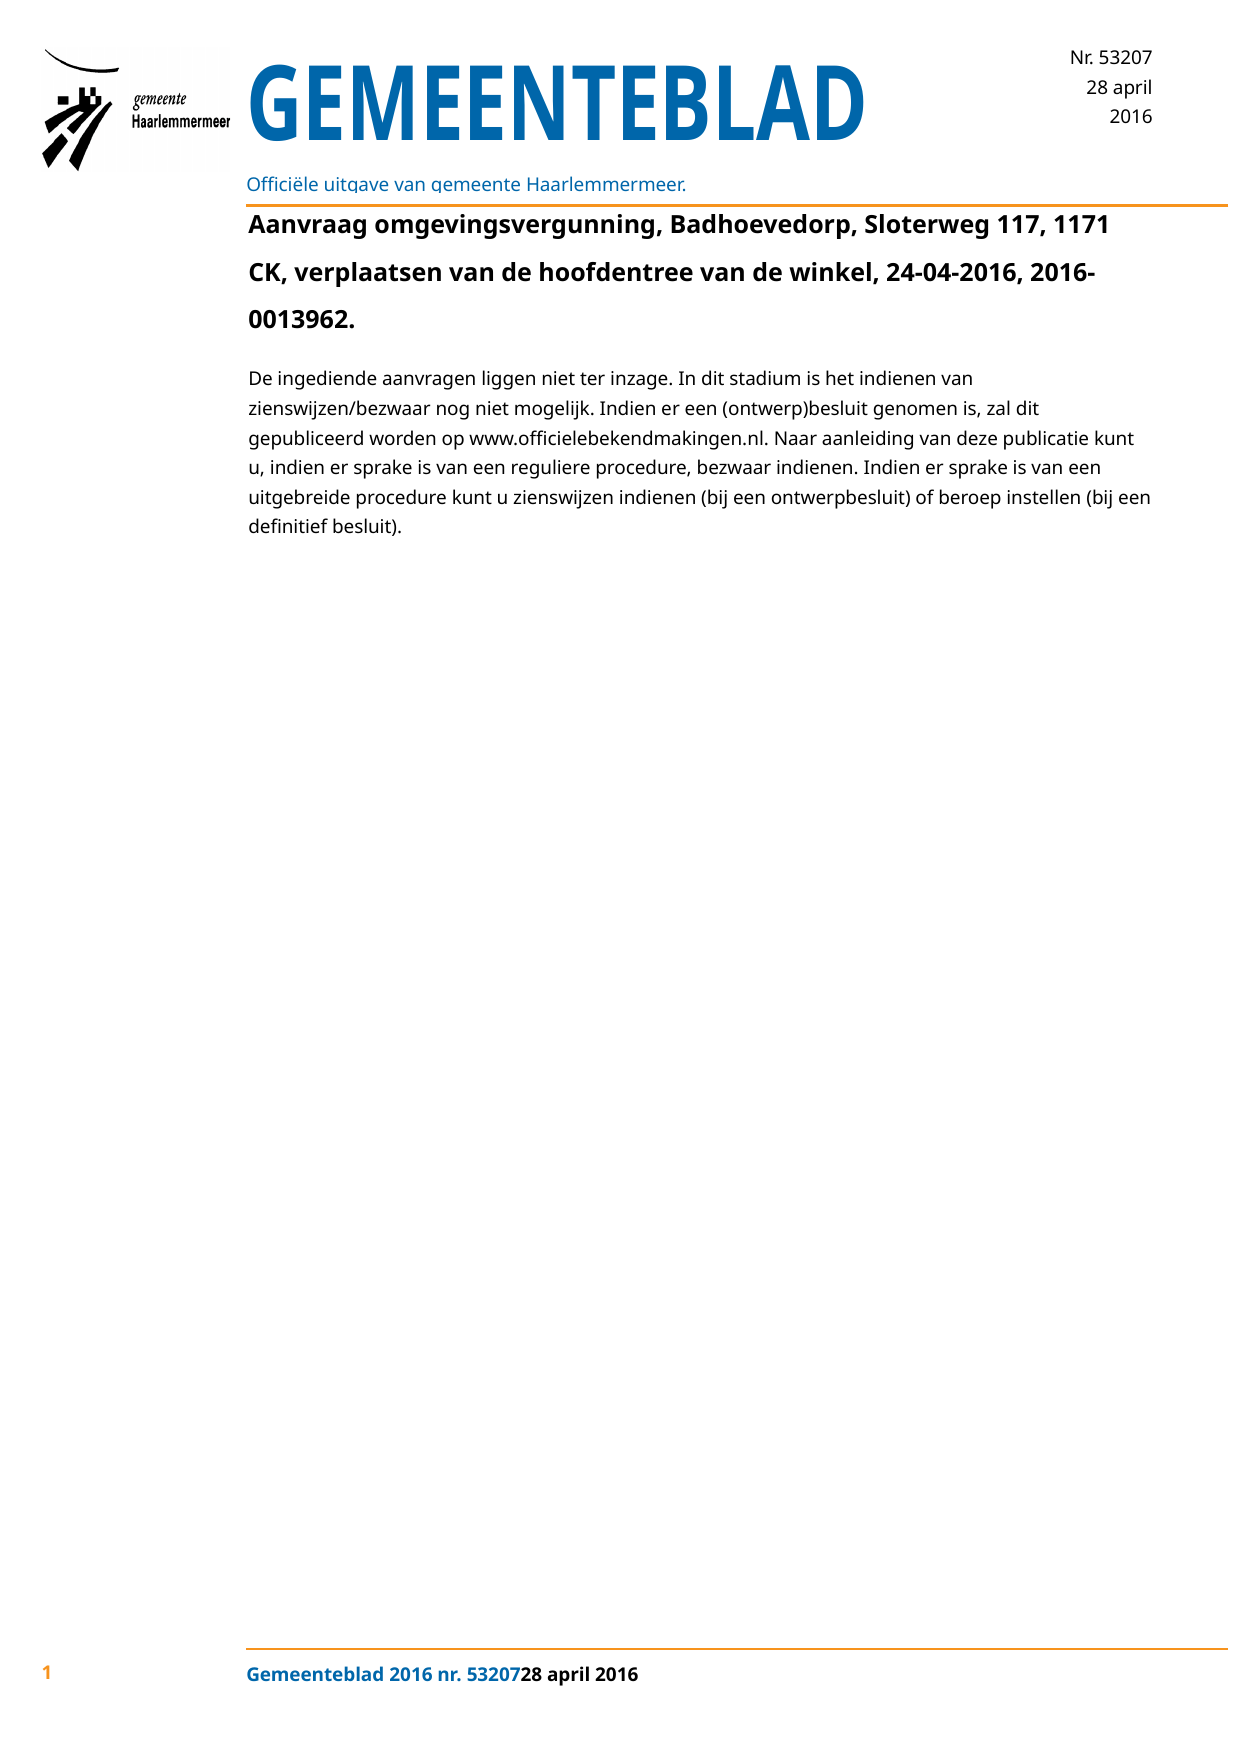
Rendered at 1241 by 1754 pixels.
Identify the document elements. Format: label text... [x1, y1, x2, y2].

text De ingediende aanvragen liggen niet ter inzage. In dit stadium is het indienen van zienswijzen/bezwaar nog niet mogelijk. Indien er een (ontwerp)besluit genomen is, zal dit gepubliceerd worden op www.officielebekendmakingen.nl. Naar aanleiding van deze publicatie kunt u, indien er sprake is van een reguliere procedure, bezwaar indienen. Indien er sprake is van een uitgebreide procedure kunt u zienswijzen indienen (bij een ontwerpbesluit) of beroep instellen (bij een definitief besluit). [248, 366, 1152, 539]
text Aanvraag omgevingsvergunning, Badhoevedorp, Sloterweg 117, 1171 CK, verplaatsen van de hoofdentree van de winkel, 24-04-2016, 2016-0013962. [248, 207, 1152, 336]
picture [41, 47, 231, 172]
